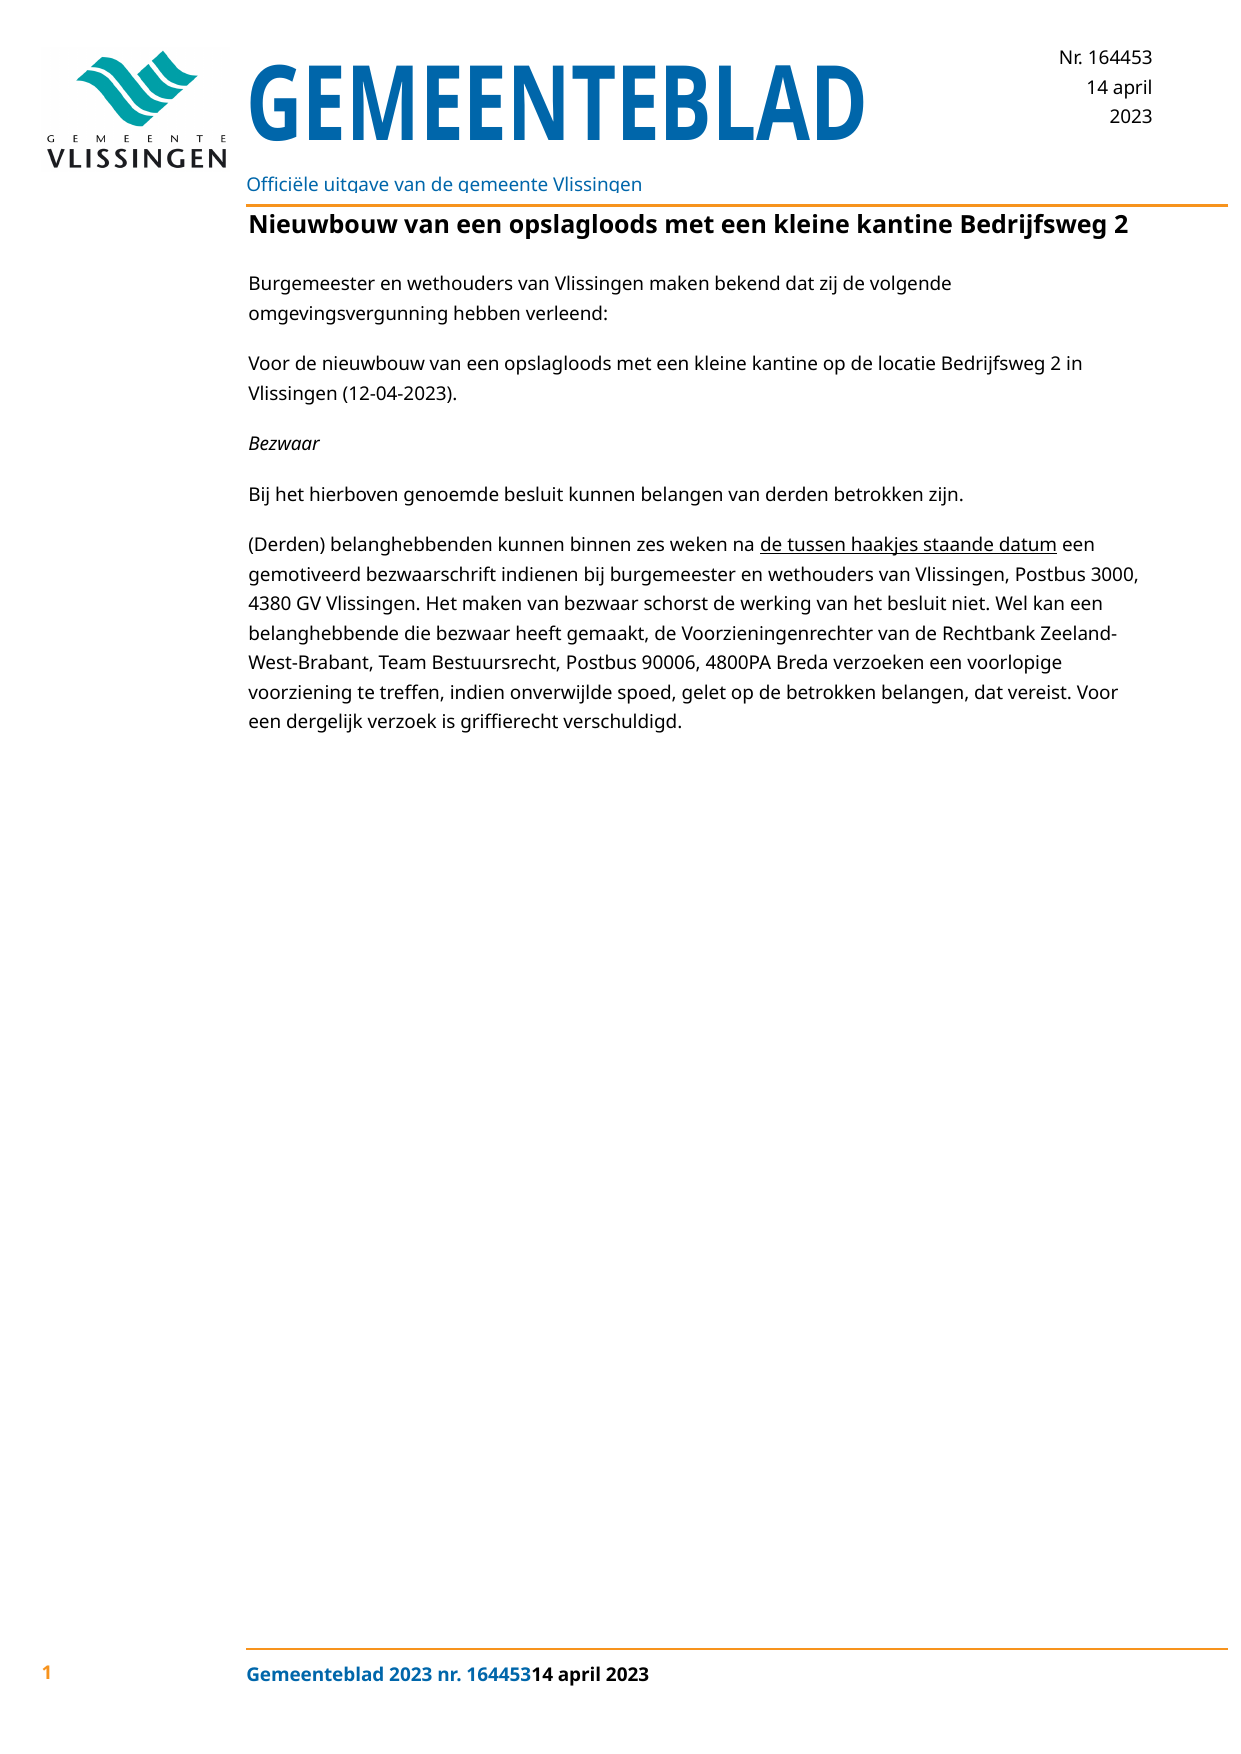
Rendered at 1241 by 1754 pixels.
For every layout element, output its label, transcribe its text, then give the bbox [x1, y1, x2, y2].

text (Derden) belanghebbenden kunnen binnen zes weken na de tussen haakjes staande datum een gemotiveerd bezwaarschrift indienen bij burgemeester en wethouders van Vlissingen, Postbus 3000, 4380 GV Vlissingen. Het maken van bezwaar schorst de werking van het besluit niet. Wel kan een belanghebbende die bezwaar heeft gemaakt, de Voorzieningenrechter van de Rechtbank Zeeland-West-Brabant, Team Bestuursrecht, Postbus 90006, 4800PA Breda verzoeken een voorlopige voorziening te treffen, indien onverwijlde spoed, gelet op de betrokken belangen, dat vereist. Voor een dergelijk verzoek is griffierecht verschuldigd. [248, 531, 1152, 734]
text Nieuwbouw van een opslagloods met een kleine kantine Bedrijfsweg 2 [248, 207, 1152, 241]
text Voor de nieuwbouw van een opslagloods met een kleine kantine op de locatie Bedrijfsweg 2 in Vlissingen (12-04-2023). [248, 350, 1152, 406]
text Bij het hierboven genoemde besluit kunnen belangen van derden betrokken zijn. [248, 481, 1152, 506]
text Burgemeester en wethouders van Vlissingen maken bekend dat zij de volgende omgevingsvergunning hebben verleend: [248, 270, 1152, 326]
text Bezwaar [248, 430, 1152, 456]
picture [41, 47, 231, 172]
